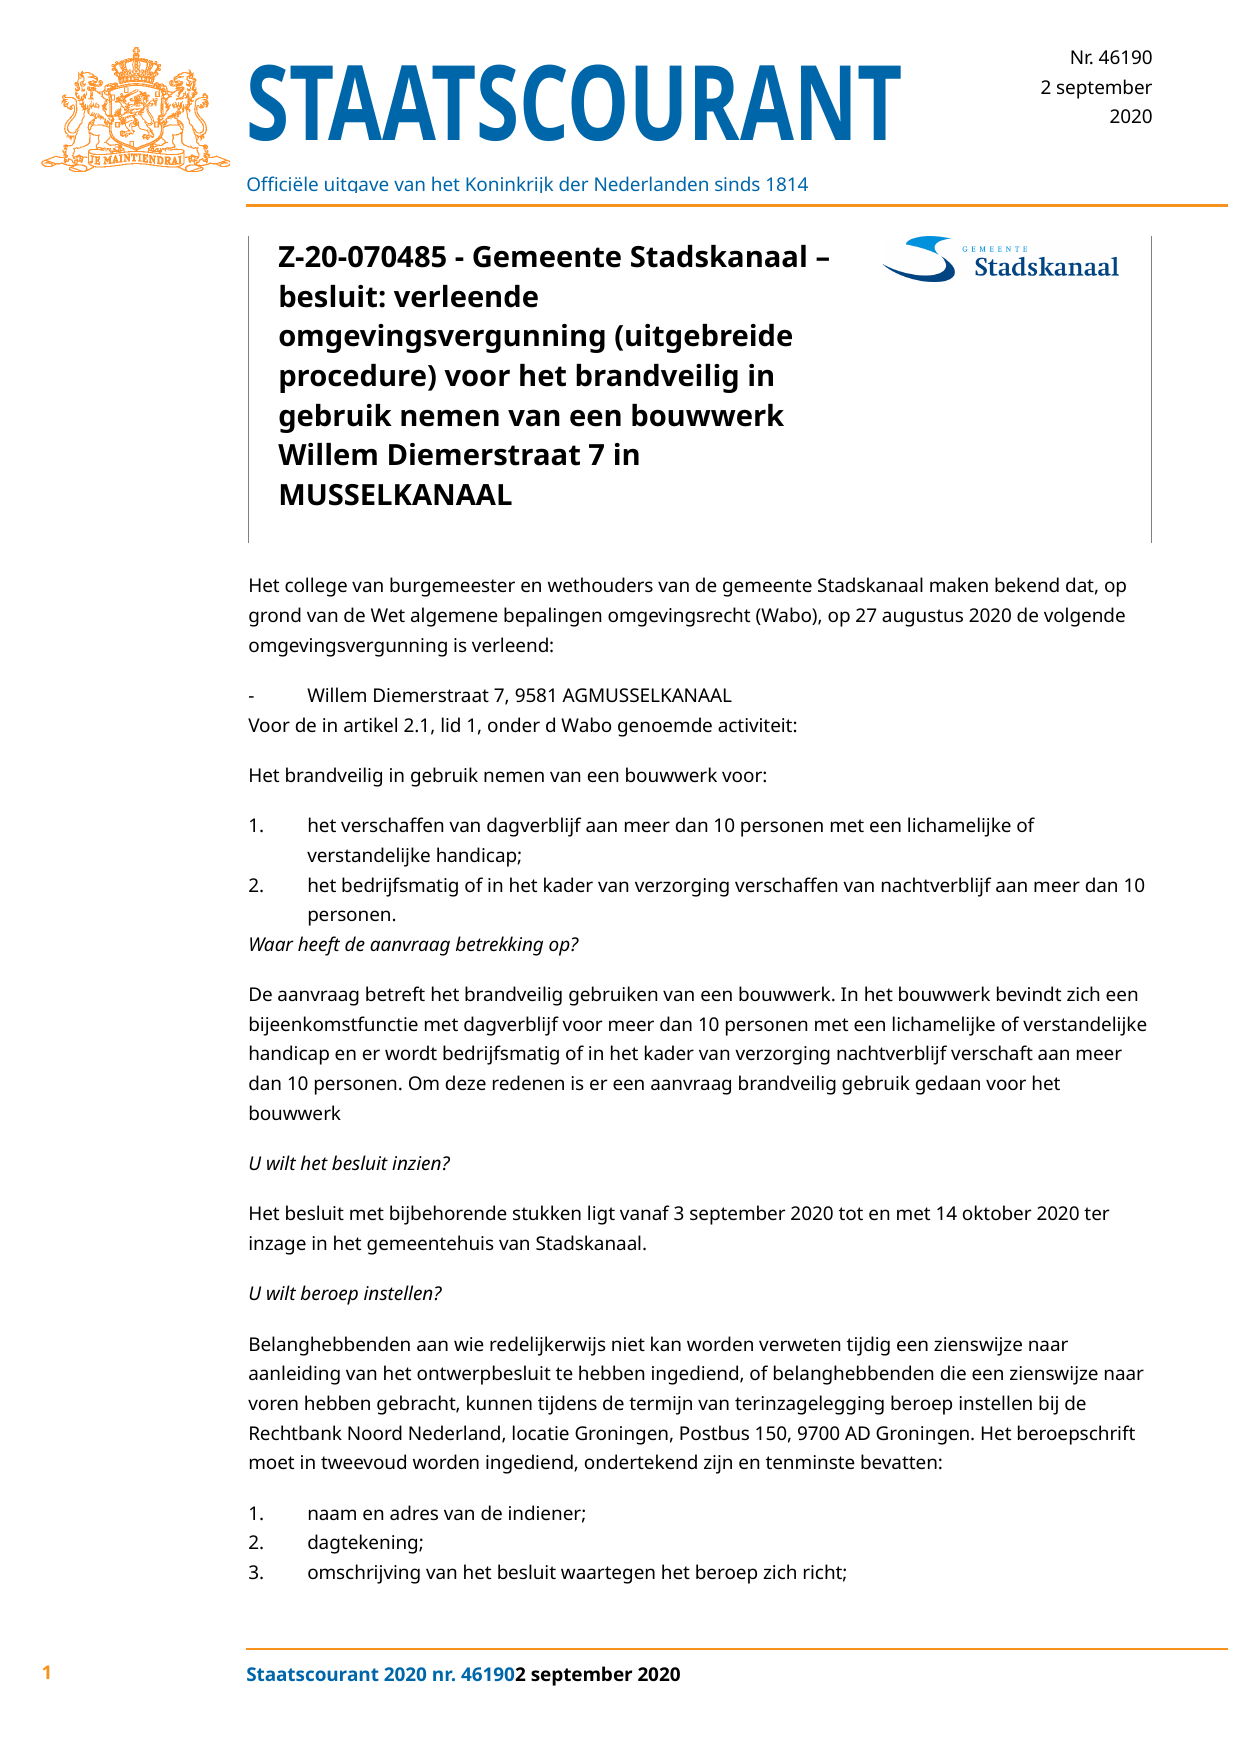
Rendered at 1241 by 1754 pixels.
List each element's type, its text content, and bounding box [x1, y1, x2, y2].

text Het brandveilig in gebruik nemen van een bouwwerk voor: [248, 762, 1152, 788]
text Waar heeft de aanvraag betrekking op? [248, 931, 1152, 957]
list naam en adres van de indiener; [248, 1500, 1152, 1526]
table_header Z-20-070485 - Gemeente Stadskanaal – besluit: verleende omgevingsvergunning (uitgebreide procedure) voor het brandveilig in gebruik nemen van een bouwwerk Willem Diemerstraat 7 in MUSSELKANAAL [249, 236, 850, 543]
text U wilt het besluit inzien? [248, 1150, 1152, 1176]
text De aanvraag betreft het brandveilig gebruiken van een bouwwerk. In het bouwwerk bevindt zich een bijeenkomstfunctie met dagverblijf voor meer dan 10 personen met een lichamelijke of verstandelijke handicap en er wordt bedrijfsmatig of in het kader van verzorging nachtverblijf verschaft aan meer dan 10 personen. Om deze redenen is er een aanvraag brandveilig gebruik gedaan voor het bouwwerk [248, 981, 1152, 1126]
list het verschaffen van dagverblijf aan meer dan 10 personen met een lichamelijke of verstandelijke handicap; [248, 813, 1152, 868]
list dagtekening; [248, 1529, 1152, 1555]
picture [41, 47, 231, 172]
text Het besluit met bijbehorende stukken ligt vanaf 3 september 2020 tot en met 14 oktober 2020 ter inzage in het gemeentehuis van Stadskanaal. [248, 1201, 1152, 1256]
picture [882, 236, 1119, 282]
text Voor de in artikel 2.1, lid 1, onder d Wabo genoemde activiteit: [248, 712, 1152, 738]
list het bedrijfsmatig of in het kader van verzorging verschaffen van nachtverblijf aan meer dan 10 personen. [248, 872, 1152, 927]
text Belanghebbenden aan wie redelijkerwijs niet kan worden verweten tijdig een zienswijze naar aanleiding van het ontwerpbesluit te hebben ingediend, of belanghebbenden die een zienswijze naar voren hebben gebracht, kunnen tijdens de termijn van terinzagelegging beroep instellen bij de Rechtbank Noord Nederland, locatie Groningen, Postbus 150, 9700 AD Groningen. Het beroepschrift moet in tweevoud worden ingediend, ondertekend zijn en tenminste bevatten: [248, 1331, 1152, 1475]
list Willem Diemerstraat 7, 9581 AGMUSSELKANAAL [248, 682, 1152, 708]
list omschrijving van het besluit waartegen het beroep zich richt; [248, 1559, 1152, 1585]
table_header [850, 236, 1151, 543]
text U wilt beroep instellen? [248, 1281, 1152, 1306]
text Het college van burgemeester en wethouders van de gemeente Stadskanaal maken bekend dat, op grond van de Wet algemene bepalingen omgevingsrecht (Wabo), op 27 augustus 2020 de volgende omgevingsvergunning is verleend: [248, 573, 1152, 658]
